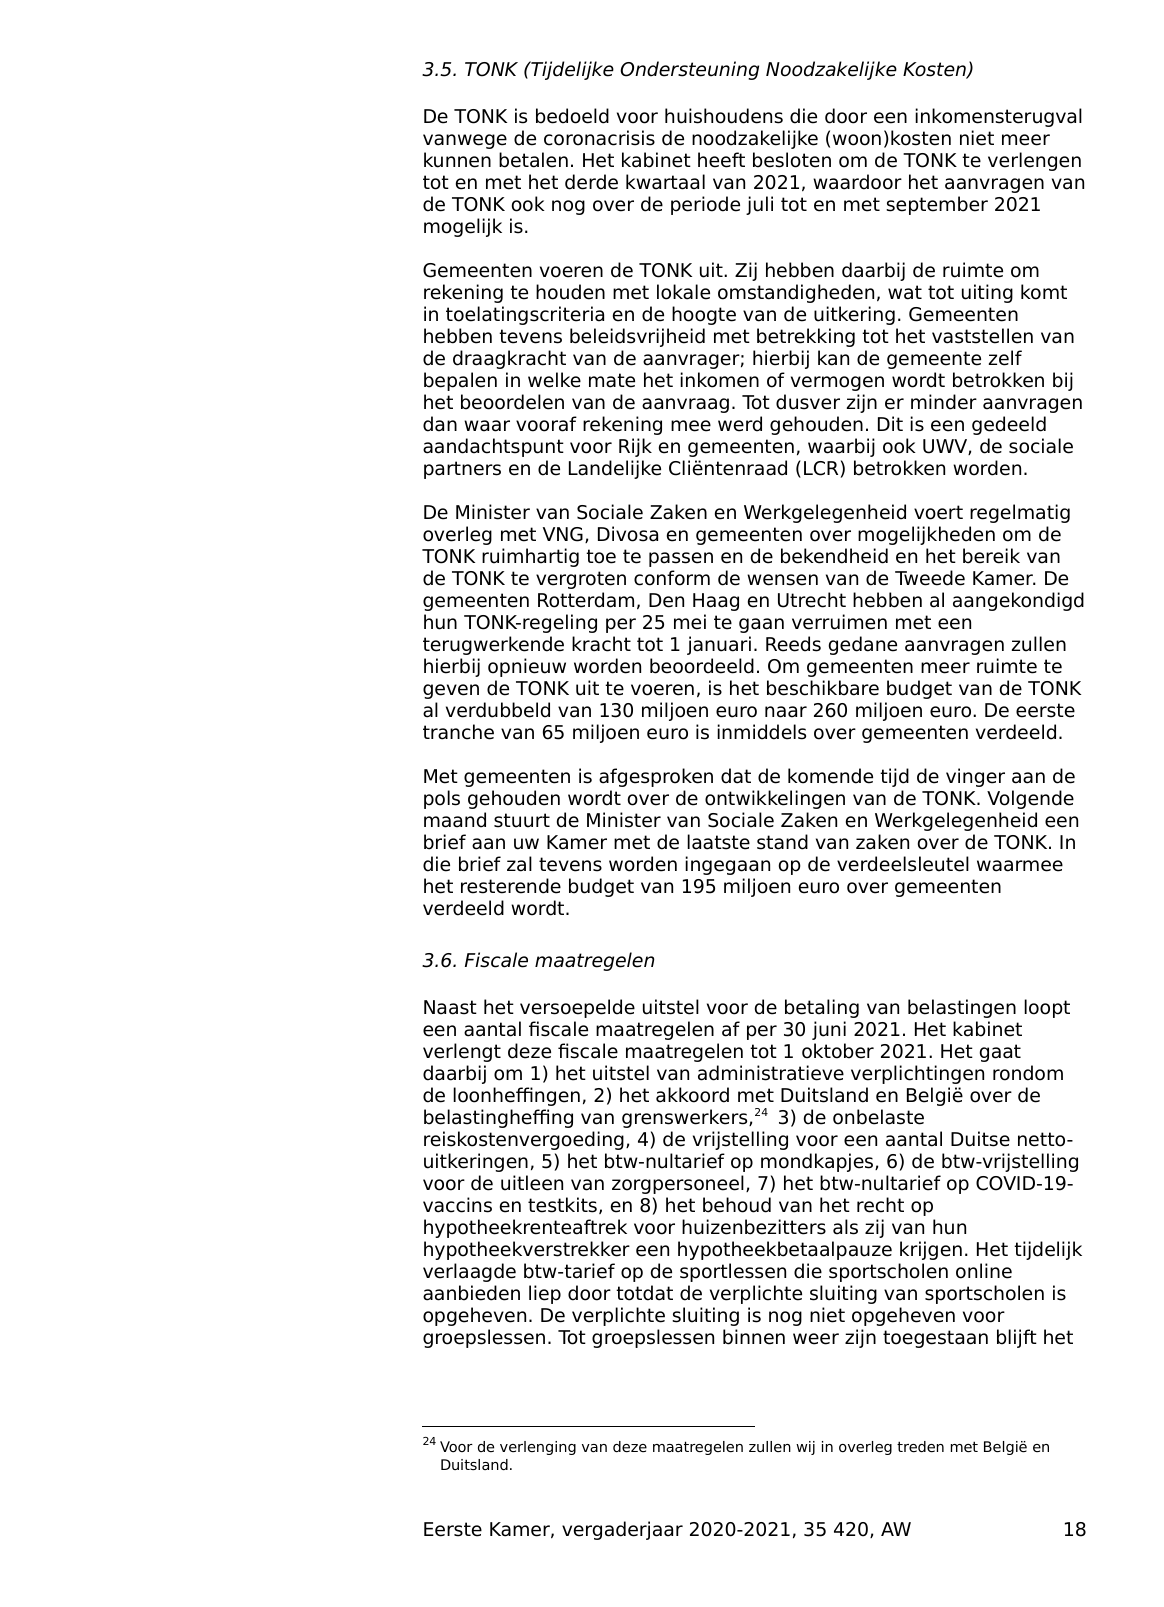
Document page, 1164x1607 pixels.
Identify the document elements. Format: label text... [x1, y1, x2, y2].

text Voor de verlenging van deze maatregelen zullen wij in overleg treden met België en Duitsland. [422, 1435, 1087, 1474]
text De Minister van Sociale Zaken en Werkgelegenheid voert regelmatig overleg met VNG, Divosa en gemeenten over mogelijkheden om de TONK ruimhartig toe te passen en de bekendheid en het bereik van de TONK te vergroten conform de wensen van de Tweede Kamer. De gemeenten Rotterdam, Den Haag en Utrecht hebben al aangekondigd hun TONK-regeling per 25 mei te gaan verruimen met een terugwerkende kracht tot 1 januari. Reeds gedane aanvragen zullen hierbij opnieuw worden beoordeeld. Om gemeenten meer ruimte te geven de TONK uit te voeren, is het beschikbare budget van de TONK al verdubbeld van 130 miljoen euro naar 260 miljoen euro. De eerste tranche van 65 miljoen euro is inmiddels over gemeenten verdeeld. [422, 502, 1087, 744]
subtitle 3.5. TONK (Tijdelijke Ondersteuning Noodzakelijke Kosten) [422, 59, 1087, 81]
text Gemeenten voeren de TONK uit. Zij hebben daarbij de ruimte om rekening te houden met lokale omstandigheden, wat tot uiting komt in toelatingscriteria en de hoogte van de uitkering. Gemeenten hebben tevens beleidsvrijheid met betrekking tot het vaststellen van de draagkracht van de aanvrager; hierbij kan de gemeente zelf bepalen in welke mate het inkomen of vermogen wordt betrokken bij het beoordelen van de aanvraag. Tot dusver zijn er minder aanvragen dan waar vooraf rekening mee werd gehouden. Dit is een gedeeld aandachtspunt voor Rijk en gemeenten, waarbij ook UWV, de sociale partners en de Landelijke Cliëntenraad (LCR) betrokken worden. [422, 260, 1087, 480]
subtitle 3.6. Fiscale maatregelen [422, 950, 1087, 972]
text Naast het versoepelde uitstel voor de betaling van belastingen loopt een aantal fiscale maatregelen af per 30 juni 2021. Het kabinet verlengt deze fiscale maatregelen tot 1 oktober 2021. Het gaat daarbij om 1) het uitstel van administratieve verplichtingen rondom de loonheffingen, 2) het akkoord met Duitsland en België over de belastingheffing van grenswerkers, 3) de onbelaste reiskostenvergoeding, 4) de vrijstelling voor een aantal Duitse netto-uitkeringen, 5) het btw-nultarief op mondkapjes, 6) de btw-vrijstelling voor de uitleen van zorgpersoneel, 7) het btw-nultarief op COVID-19-vaccins en testkits, en 8) het behoud van het recht op hypotheekrenteaftrek voor huizenbezitters als zij van hun hypotheekverstrekker een hypotheekbetaalpauze krijgen. Het tijdelijk verlaagde btw-tarief op de sportlessen die sportscholen online aanbieden liep door totdat de verplichte sluiting van sportscholen is opgeheven. De verplichte sluiting is nog niet opgeheven voor groepslessen. Tot groepslessen binnen weer zijn toegestaan blijft het [422, 997, 1087, 1348]
text De TONK is bedoeld voor huishoudens die door een inkomensterugval vanwege de coronacrisis de noodzakelijke (woon)kosten niet meer kunnen betalen. Het kabinet heeft besloten om de TONK te verlengen tot en met het derde kwartaal van 2021, waardoor het aanvragen van de TONK ook nog over de periode juli tot en met september 2021 mogelijk is. [422, 106, 1087, 238]
text Met gemeenten is afgesproken dat de komende tijd de vinger aan de pols gehouden wordt over de ontwikkelingen van de TONK. Volgende maand stuurt de Minister van Sociale Zaken en Werkgelegenheid een brief aan uw Kamer met de laatste stand van zaken over de TONK. In die brief zal tevens worden ingegaan op de verdeelsleutel waarmee het resterende budget van 195 miljoen euro over gemeenten verdeeld wordt. [422, 766, 1087, 920]
